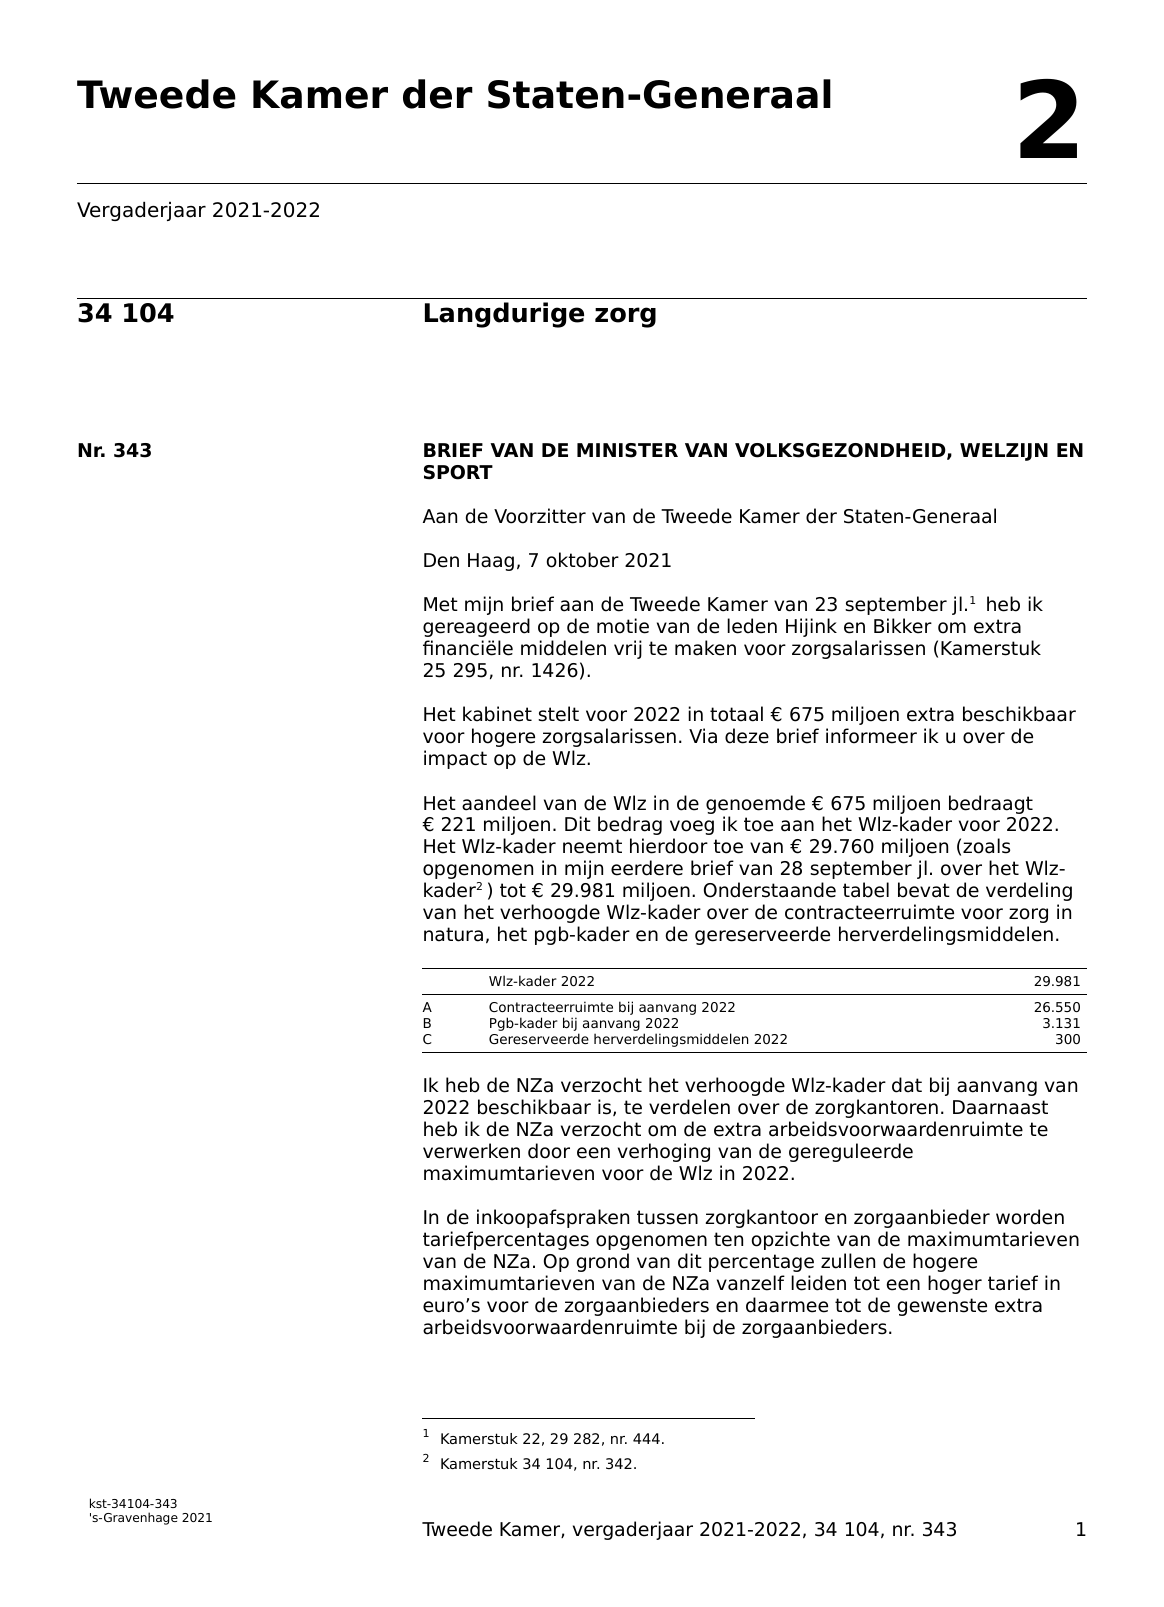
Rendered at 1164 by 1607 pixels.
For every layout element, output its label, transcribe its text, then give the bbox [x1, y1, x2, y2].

table_cell Gereserveerde herverdelingsmiddelen 2022 [483, 1031, 943, 1052]
text 's-Gravenhage 2021 [88, 1511, 323, 1525]
table_cell Vergaderjaar 2021-2022 [77, 184, 1087, 298]
table_cell A [422, 995, 483, 1016]
table_header 2 [886, 59, 1087, 183]
table_header 29.981 [943, 969, 1087, 994]
text Met mijn brief aan de Tweede Kamer van 23 september jl. heb ik gereageerd op de motie van de leden Hijink en Bikker om extra financiële middelen vrij te maken voor zorgsalarissen (Kamerstuk 25 295, nr. 1426). [422, 594, 1087, 682]
table_cell 26.550 [943, 995, 1087, 1016]
table_cell 3.131 [943, 1016, 1087, 1031]
text Aan de Voorzitter van de Tweede Kamer der Staten-Generaal [422, 506, 1087, 528]
text Ik heb de NZa verzocht het verhoogde Wlz-kader dat bij aanvang van 2022 beschikbaar is, te verdelen over de zorgkantoren. Daarnaast heb ik de NZa verzocht om de extra arbeidsvoorwaardenruimte te verwerken door een verhoging van de gereguleerde maximumtarieven voor de Wlz in 2022. [422, 1075, 1087, 1185]
table_header Wlz-kader 2022 [483, 969, 943, 994]
text Het aandeel van de Wlz in de genoemde € 675 miljoen bedraagt € 221 miljoen. Dit bedrag voeg ik toe aan het Wlz-kader voor 2022. Het Wlz-kader neemt hierdoor toe van € 29.760 miljoen (zoals opgenomen in mijn eerdere brief van 28 september jl. over het Wlz-kader) tot € 29.981 miljoen. Onderstaande tabel bevat de verdeling van het verhoogde Wlz-kader over de contracteerruimte voor zorg in natura, het pgb-kader en de gereserveerde herverdelingsmiddelen. [422, 792, 1087, 946]
table_cell Contracteerruimte bij aanvang 2022 [483, 995, 943, 1016]
table_cell B [422, 1016, 483, 1031]
table_header [422, 969, 483, 994]
table_header Tweede Kamer der Staten-Generaal [77, 59, 886, 183]
text kst-34104-343 [88, 1497, 323, 1511]
text Het kabinet stelt voor 2022 in totaal € 675 miljoen extra beschikbaar voor hogere zorgsalarissen. Via deze brief informeer ik u over de impact op de Wlz. [422, 704, 1087, 770]
text Kamerstuk 22, 29 282, nr. 444. [422, 1427, 1087, 1449]
text Den Haag, 7 oktober 2021 [422, 550, 1087, 572]
subtitle 34 104 Langdurige zorg [77, 299, 1087, 329]
table_cell Pgb-kader bij aanvang 2022 [483, 1016, 943, 1031]
text Kamerstuk 34 104, nr. 342. [422, 1452, 1087, 1474]
subtitle Nr. 343 BRIEF VAN DE MINISTER VAN VOLKSGEZONDHEID, WELZIJN EN SPORT [77, 440, 1087, 484]
table_cell C [422, 1031, 483, 1052]
table_cell 300 [943, 1031, 1087, 1052]
text In de inkoopafspraken tussen zorgkantoor en zorgaanbieder worden tariefpercentages opgenomen ten opzichte van de maximumtarieven van de NZa. Op grond van dit percentage zullen de hogere maximumtarieven van de NZa vanzelf leiden tot een hoger tarief in euro’s voor de zorgaanbieders en daarmee tot de gewenste extra arbeidsvoorwaardenruimte bij de zorgaanbieders. [422, 1207, 1087, 1339]
